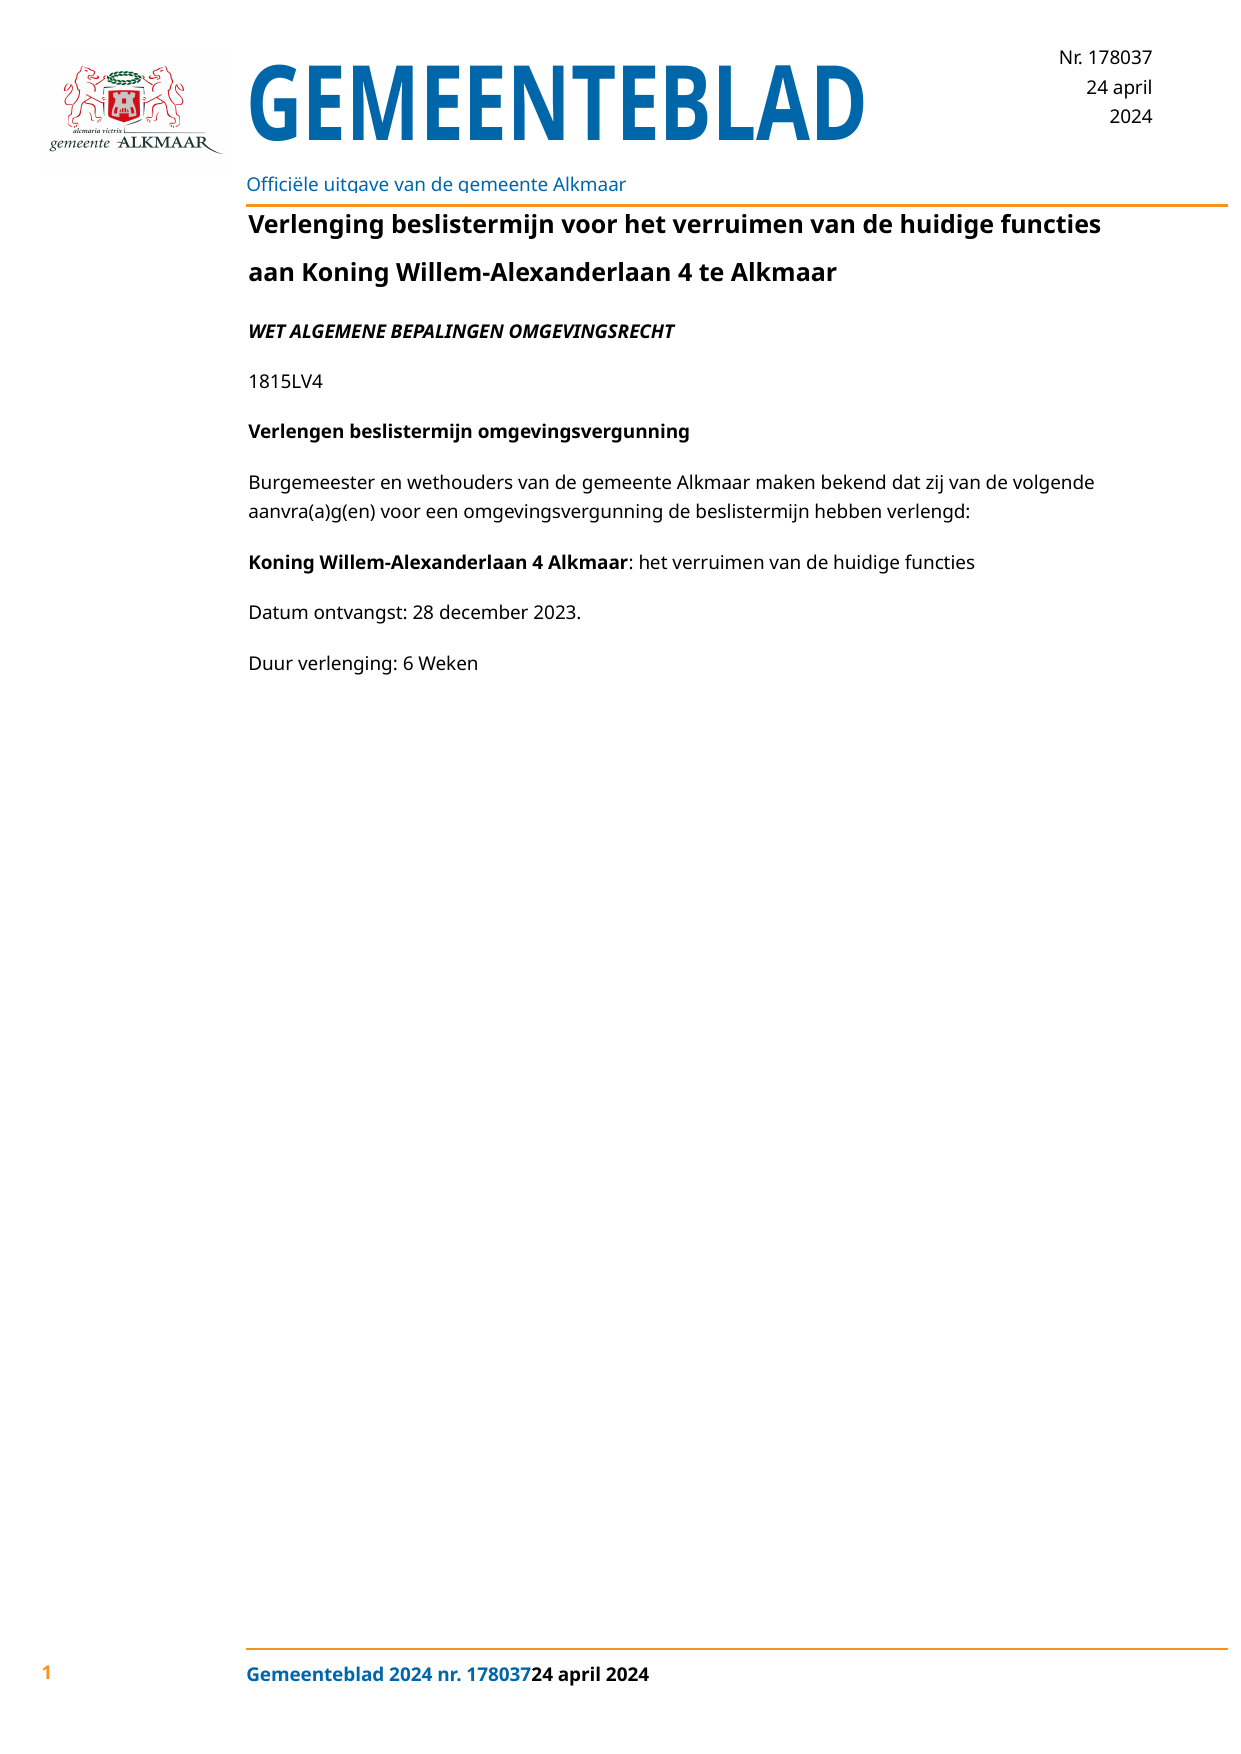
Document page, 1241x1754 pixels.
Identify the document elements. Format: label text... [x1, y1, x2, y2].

picture [41, 47, 231, 172]
text Burgemeester en wethouders van de gemeente Alkmaar maken bekend dat zij van de volgende aanvra(a)g(en) voor een omgevingsvergunning de beslistermijn hebben verlengd: [248, 469, 1152, 524]
text Verlengen beslistermijn omgevingsvergunning [248, 419, 1152, 444]
text Koning Willem-Alexanderlaan 4 Alkmaar: het verruimen van de huidige functies [248, 549, 1152, 575]
text 1815LV4 [248, 368, 1152, 394]
text Duur verlenging: 6 Weken [248, 650, 1152, 676]
text Datum ontvangst: 28 december 2023. [248, 599, 1152, 625]
text Verlenging beslistermijn voor het verruimen van de huidige functies aan Koning Willem-Alexanderlaan 4 te Alkmaar [248, 207, 1152, 288]
text WET ALGEMENE BEPALINGEN OMGEVINGSRECHT [248, 318, 1152, 344]
